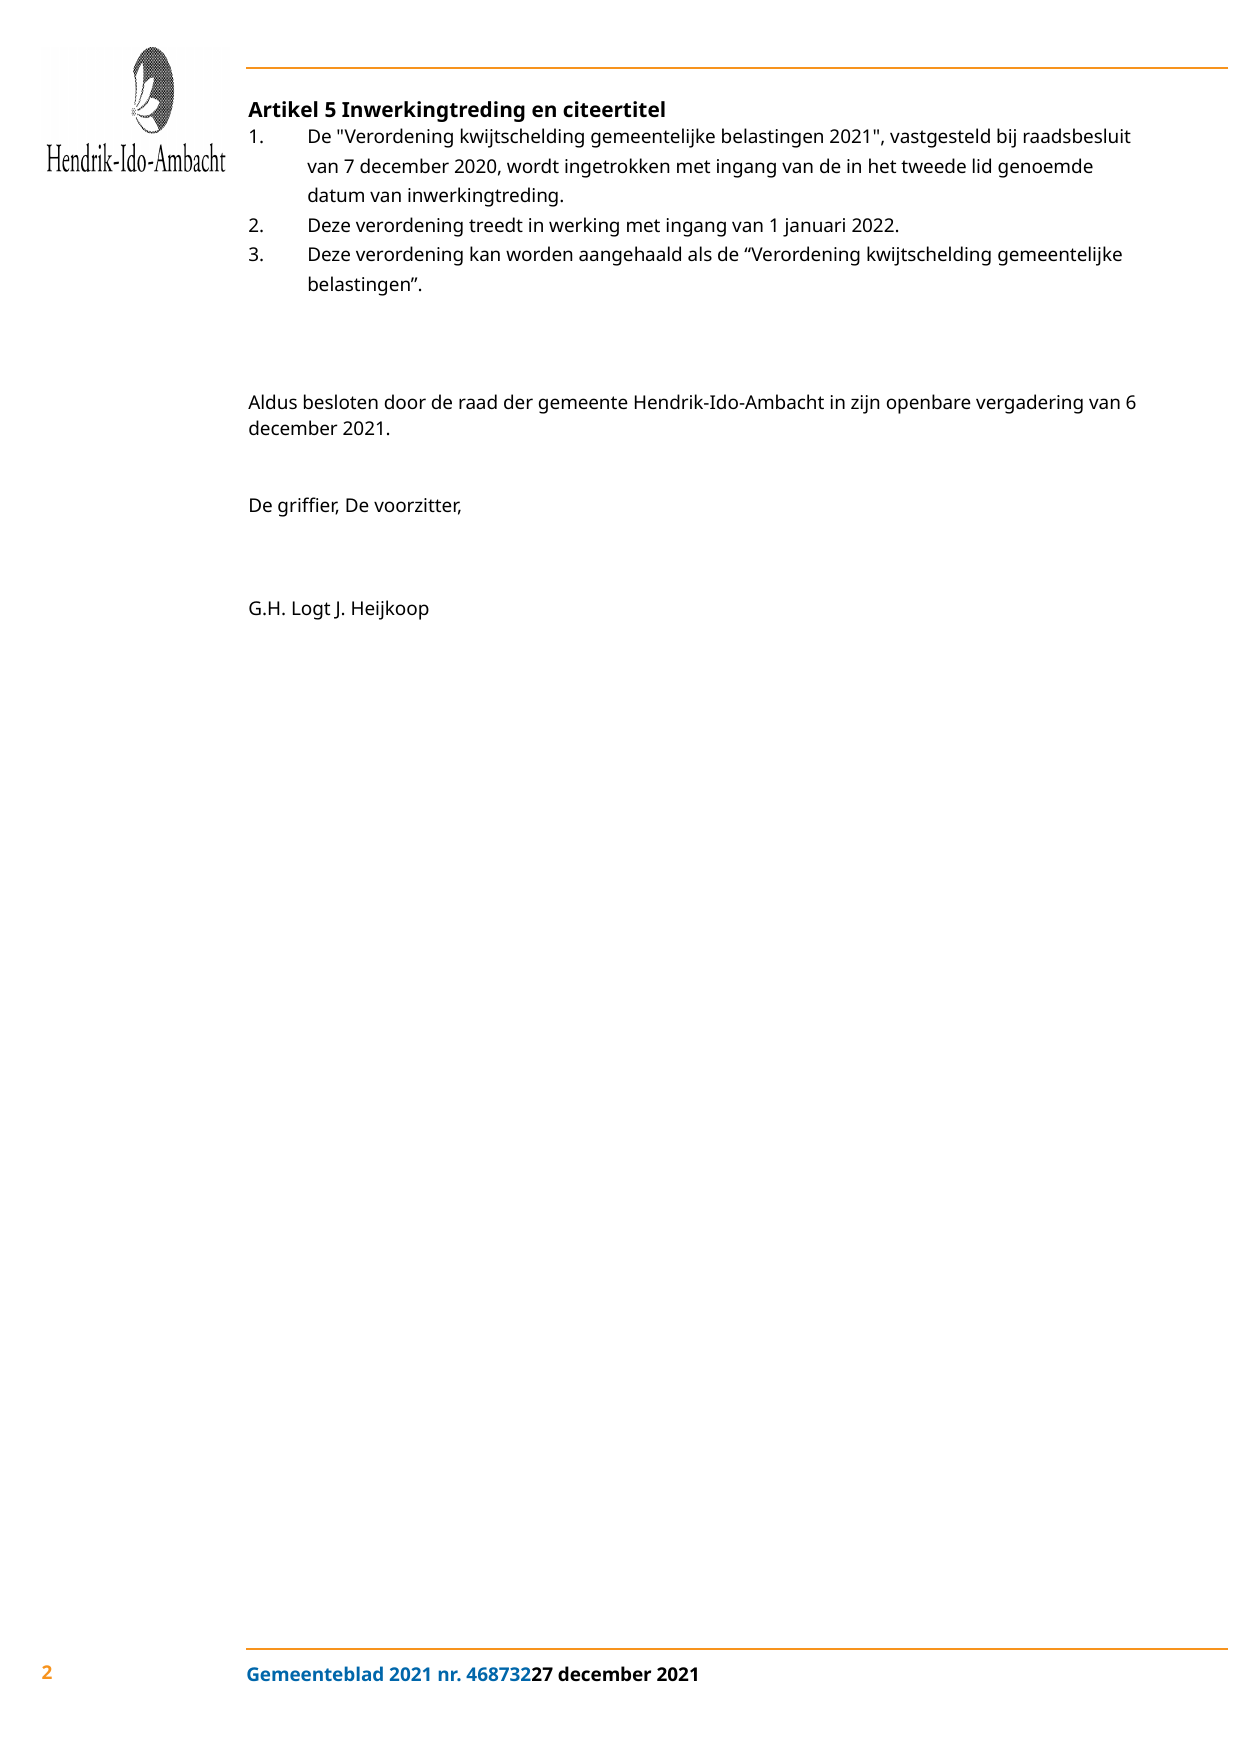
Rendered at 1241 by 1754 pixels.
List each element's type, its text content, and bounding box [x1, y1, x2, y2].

text Artikel 5 Inwerkingtreding en citeertitel [248, 95, 1152, 123]
text Aldus besloten door de raad der gemeente Hendrik-Ido-Ambacht in zijn openbare vergadering van 6 december 2021. [248, 389, 1152, 441]
list Deze verordening kan worden aangehaald als de “Verordening kwijtschelding gemeentelijke belastingen”. [248, 242, 1152, 297]
list De "Verordening kwijtschelding gemeentelijke belastingen 2021", vastgesteld bij raadsbesluit van 7 december 2020, wordt ingetrokken met ingang van de in het tweede lid genoemde datum van inwerkingtreding. [248, 123, 1152, 208]
picture [41, 47, 231, 172]
text G.H. Logt J. Heijkoop [248, 595, 1152, 621]
list Deze verordening treedt in werking met ingang van 1 januari 2022. [248, 212, 1152, 238]
text De griffier, De voorzitter, [248, 492, 1152, 518]
